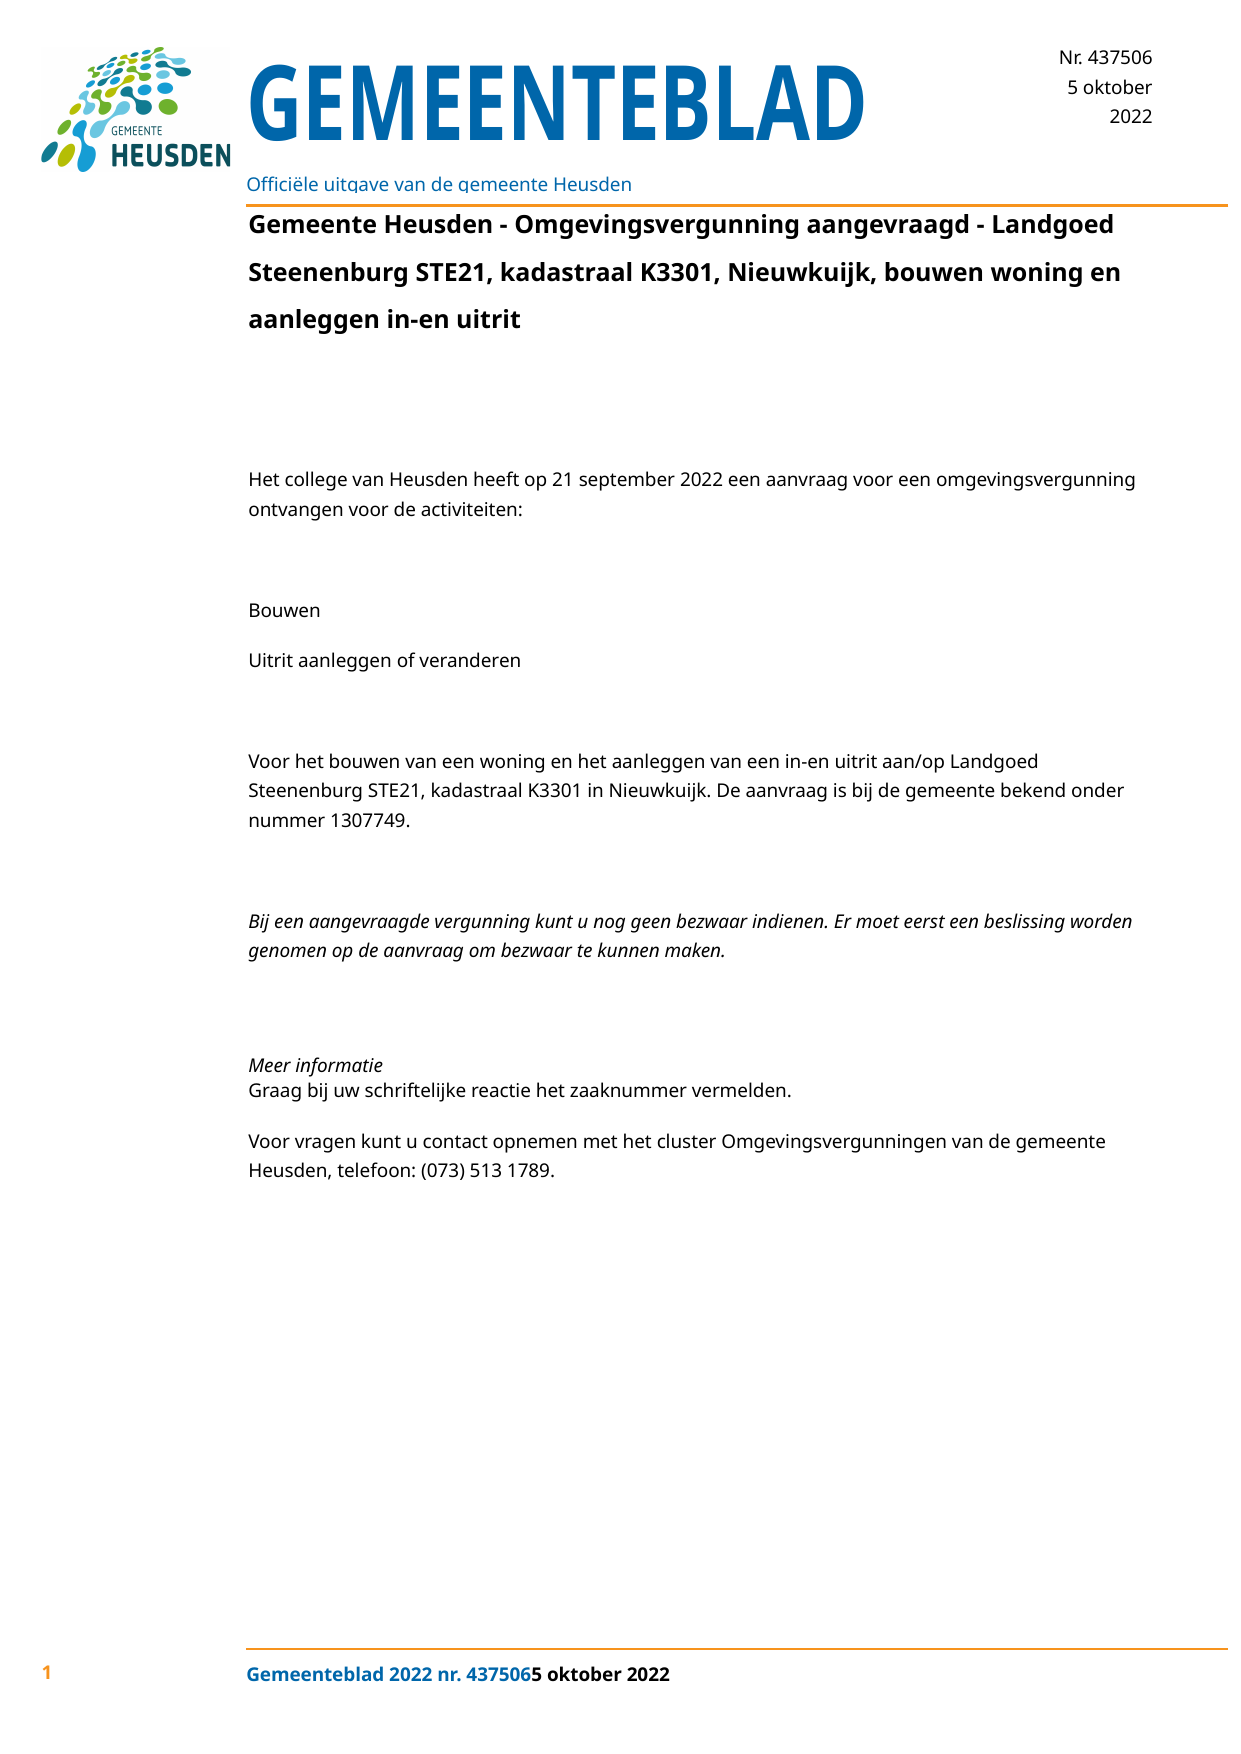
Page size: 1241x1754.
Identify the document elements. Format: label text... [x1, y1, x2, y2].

text Uitrit aanleggen of veranderen [248, 647, 1152, 673]
picture [41, 47, 231, 172]
text Graag bij uw schriftelijke reactie het zaaknummer vermelden. [248, 1078, 1152, 1103]
text Gemeente Heusden - Omgevingsvergunning aangevraagd - Landgoed Steenenburg STE21, kadastraal K3301, Nieuwkuijk, bouwen woning en aanleggen in-en uitrit [248, 207, 1152, 336]
text Bij een aangevraagde vergunning kunt u nog geen bezwaar indienen. Er moet eerst een beslissing worden genomen op de aanvraag om bezwaar te kunnen maken. [248, 908, 1152, 963]
text Bouwen [248, 597, 1152, 622]
text Meer informatie [248, 1052, 1152, 1078]
text Voor het bouwen van een woning en het aanleggen van een in-en uitrit aan/op Landgoed Steenenburg STE21, kadastraal K3301 in Nieuwkuijk. De aanvraag is bij de gemeente bekend onder nummer 1307749. [248, 748, 1152, 833]
text Voor vragen kunt u contact opnemen met het cluster Omgevingsvergunningen van de gemeente Heusden, telefoon: (073) 513 1789. [248, 1128, 1152, 1183]
text Het college van Heusden heeft op 21 september 2022 een aanvraag voor een omgevingsvergunning ontvangen voor de activiteiten: [248, 466, 1152, 522]
